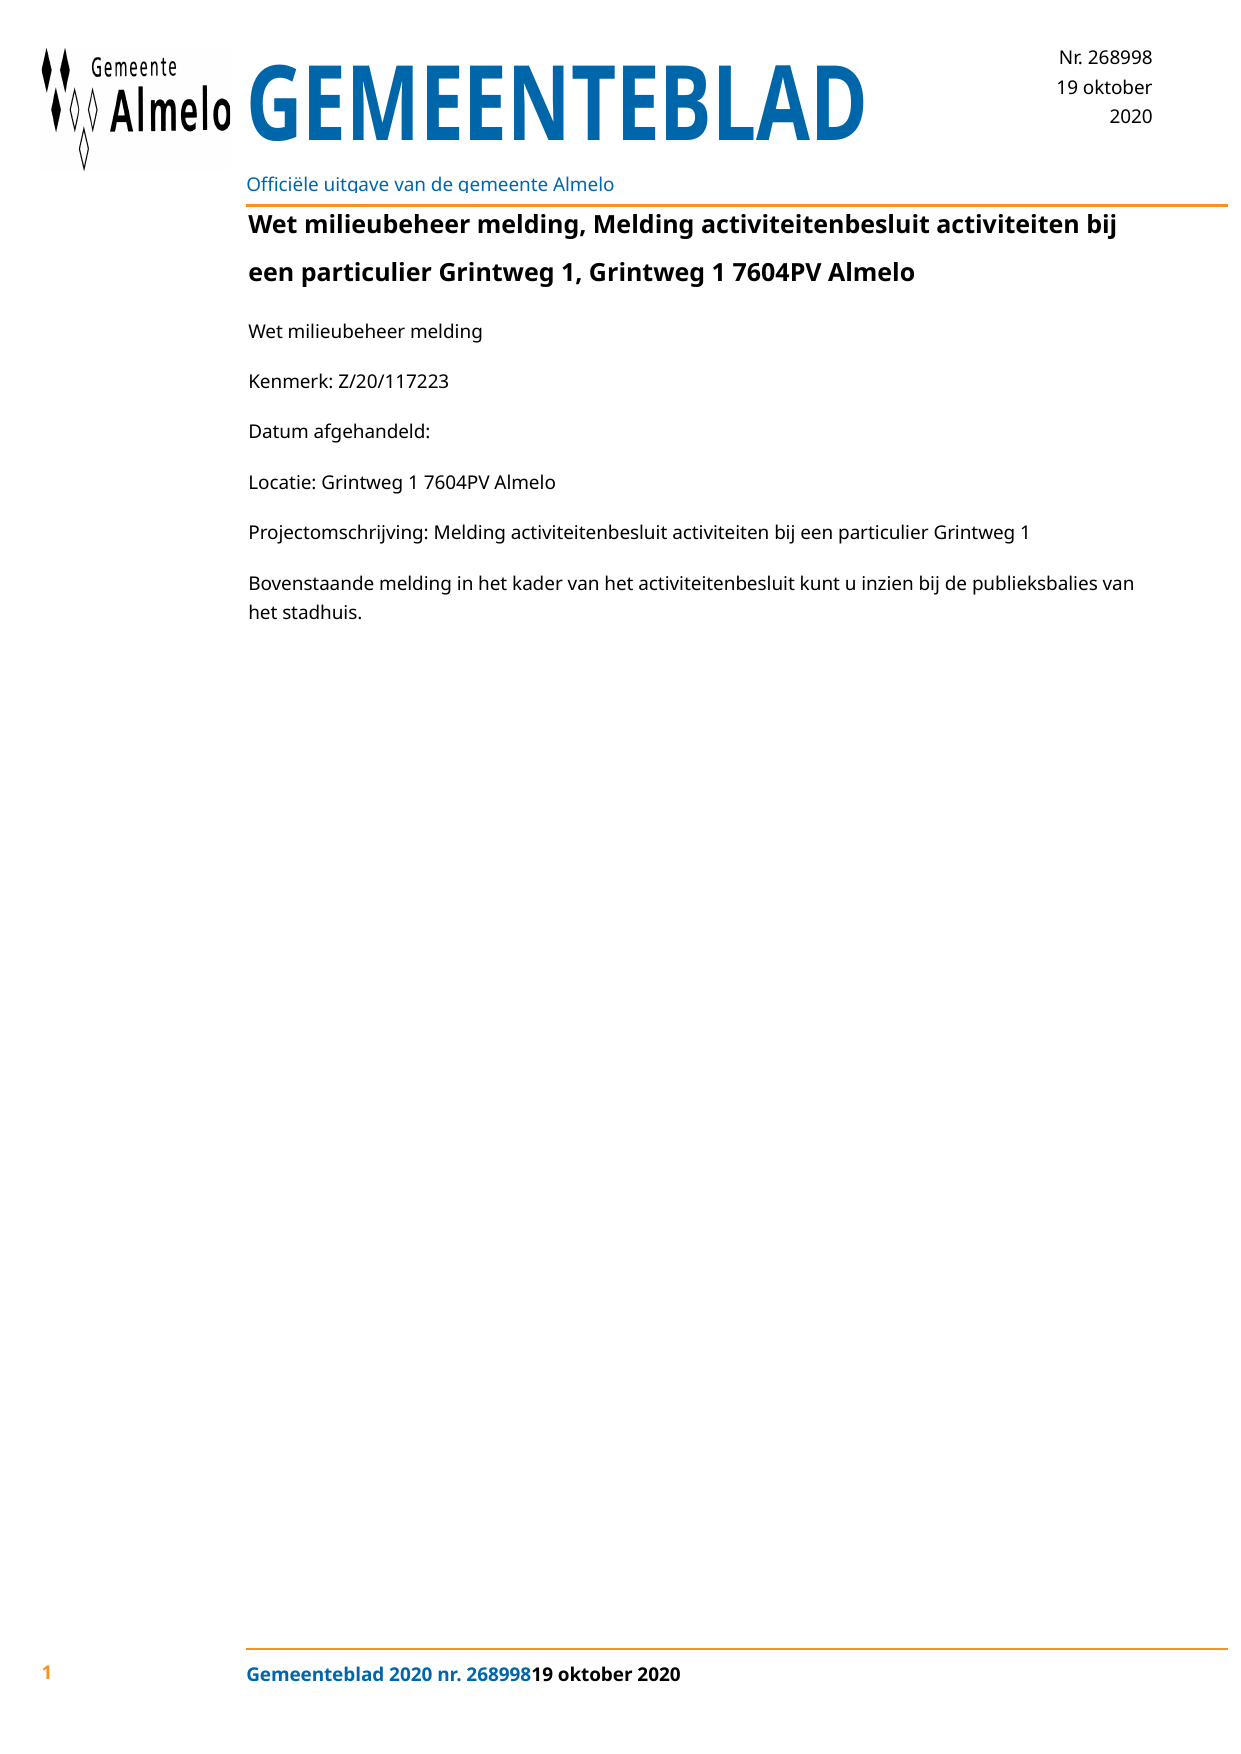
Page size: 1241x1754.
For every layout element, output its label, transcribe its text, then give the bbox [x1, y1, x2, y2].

text Projectomschrijving: Melding activiteitenbesluit activiteiten bij een particulier Grintweg 1 [248, 519, 1152, 545]
text Wet milieubeheer melding, Melding activiteitenbesluit activiteiten bij een particulier Grintweg 1, Grintweg 1 7604PV Almelo [248, 207, 1152, 288]
text Wet milieubeheer melding [248, 318, 1152, 344]
text Datum afgehandeld: [248, 419, 1152, 444]
text Kenmerk: Z/20/117223 [248, 368, 1152, 394]
text Locatie: Grintweg 1 7604PV Almelo [248, 469, 1152, 495]
text Bovenstaande melding in het kader van het activiteitenbesluit kunt u inzien bij de publieksbalies van het stadhuis. [248, 570, 1152, 625]
picture [41, 47, 231, 172]
